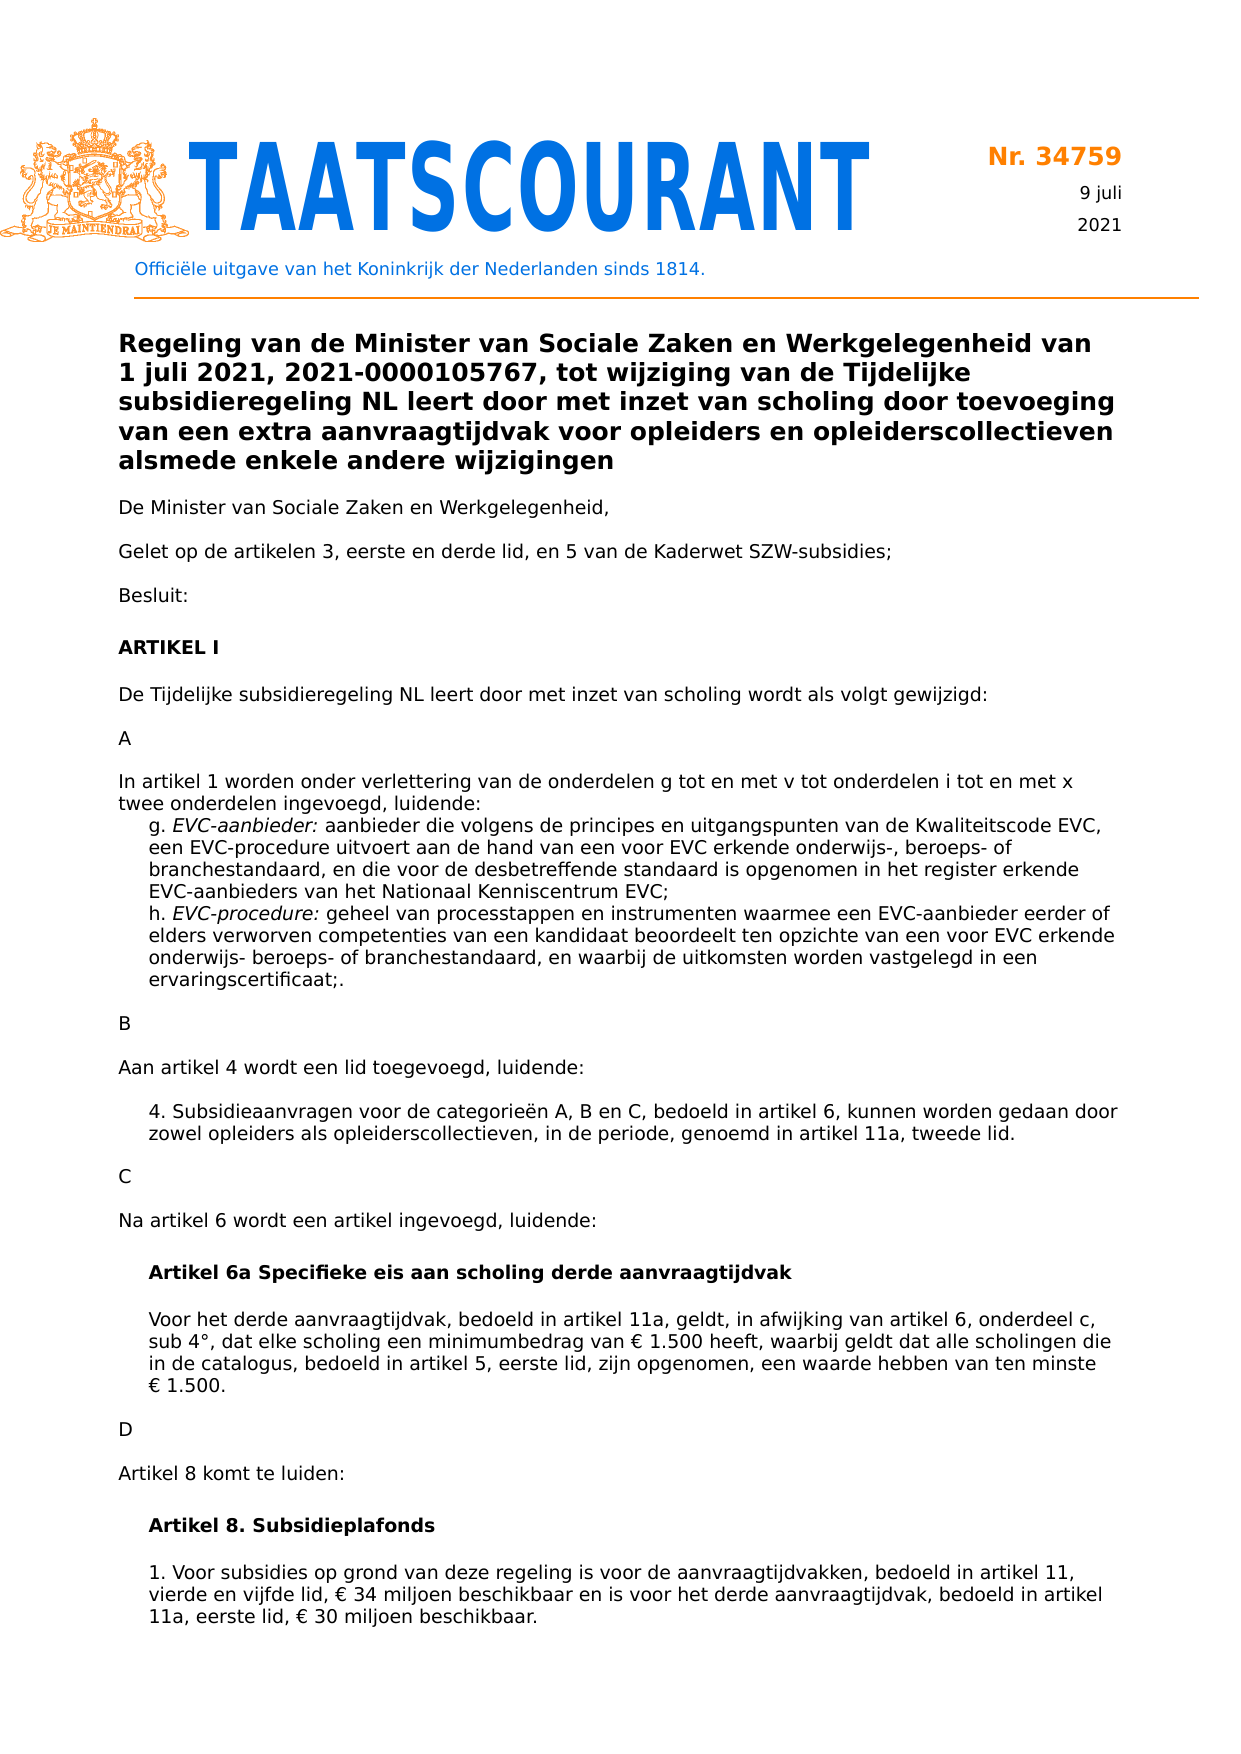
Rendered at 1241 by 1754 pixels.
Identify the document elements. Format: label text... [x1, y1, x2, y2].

text Na artikel 6 wordt een artikel ingevoegd, luidende: [118, 1210, 1122, 1232]
picture [0, 118, 189, 242]
text Gelet op de artikelen 3, eerste en derde lid, en 5 van de Kaderwet SZW-subsidies; [118, 541, 1122, 563]
text 1. Voor subsidies op grond van deze regeling is voor de aanvraagtijdvakken, bedoeld in artikel 11, vierde en vijfde lid, € 34 miljoen beschikbaar en is voor het derde aanvraagtijdvak, bedoeld in artikel 11a, eerste lid, € 30 miljoen beschikbaar. [148, 1562, 1122, 1628]
text D [118, 1419, 1122, 1441]
subtitle Regeling van de Minister van Sociale Zaken en Werkgelegenheid van 1 juli 2021, 2021-0000105767, tot wijziging van de Tijdelijke subsidieregeling NL leert door met inzet van scholing door toevoeging van een extra aanvraagtijdvak voor opleiders en opleiderscollectieven alsmede enkele andere wijzigingen [118, 329, 1122, 475]
text B [118, 1013, 1122, 1035]
text De Tijdelijke subsidieregeling NL leert door met inzet van scholing wordt als volgt gewijzigd: [118, 683, 1122, 706]
text Artikel 8 komt te luiden: [118, 1463, 1122, 1485]
text Voor het derde aanvraagtijdvak, bedoeld in artikel 11a, geldt, in afwijking van artikel 6, onderdeel c, sub 4°, dat elke scholing een minimumbedrag van € 1.500 heeft, waarbij geldt dat alle scholingen die in de catalogus, bedoeld in artikel 5, eerste lid, zijn opgenomen, een waarde hebben van ten minste € 1.500. [148, 1309, 1122, 1397]
text h. EVC-procedure: geheel van processtappen en instrumenten waarmee een EVC-aanbieder eerder of elders verworven competenties van een kandidaat beoordeelt ten opzichte van een voor EVC erkende onderwijs- beroeps- of branchestandaard, en waarbij de uitkomsten worden vastgelegd in een ervaringscertificaat;. [148, 903, 1122, 991]
text C [118, 1166, 1122, 1188]
table_header Nr. 34759 [939, 118, 1199, 177]
text In artikel 1 worden onder verlettering van de onderdelen g tot en met v tot onderdelen i tot en met x twee onderdelen ingevoegd, luidende: [118, 771, 1122, 815]
table_header [0, 242, 134, 297]
text 4. Subsidieaanvragen voor de categorieën A, B en C, bedoeld in artikel 6, kunnen worden gedaan door zowel opleiders als opleiderscollectieven, in de periode, genoemd in artikel 11a, tweede lid. [148, 1101, 1122, 1144]
subtitle Artikel 6a Specifieke eis aan scholing derde aanvraagtijdvak [148, 1262, 1122, 1284]
table_header STAATSCOURANT [134, 118, 939, 259]
subtitle ARTIKEL I [118, 637, 1122, 658]
table_cell Officiële uitgave van het Koninkrijk der Nederlanden sinds 1814. [134, 259, 1199, 297]
text De Minister van Sociale Zaken en Werkgelegenheid, [118, 497, 1122, 519]
text Besluit: [118, 584, 1122, 607]
text A [118, 727, 1122, 749]
table_cell 2021 [939, 209, 1199, 259]
text g. EVC-aanbieder: aanbieder die volgens de principes en uitgangspunten van de Kwaliteitscode EVC, een EVC-procedure uitvoert aan de hand van een voor EVC erkende onderwijs-, beroeps- of branchestandaard, en die voor de desbetreffende standaard is opgenomen in het register erkende EVC-aanbieders van het Nationaal Kenniscentrum EVC; [148, 815, 1122, 903]
subtitle Artikel 8. Subsidieplafonds [148, 1515, 1122, 1537]
table_cell 9 juli [939, 177, 1199, 209]
text Aan artikel 4 wordt een lid toegevoegd, luidende: [118, 1057, 1122, 1079]
